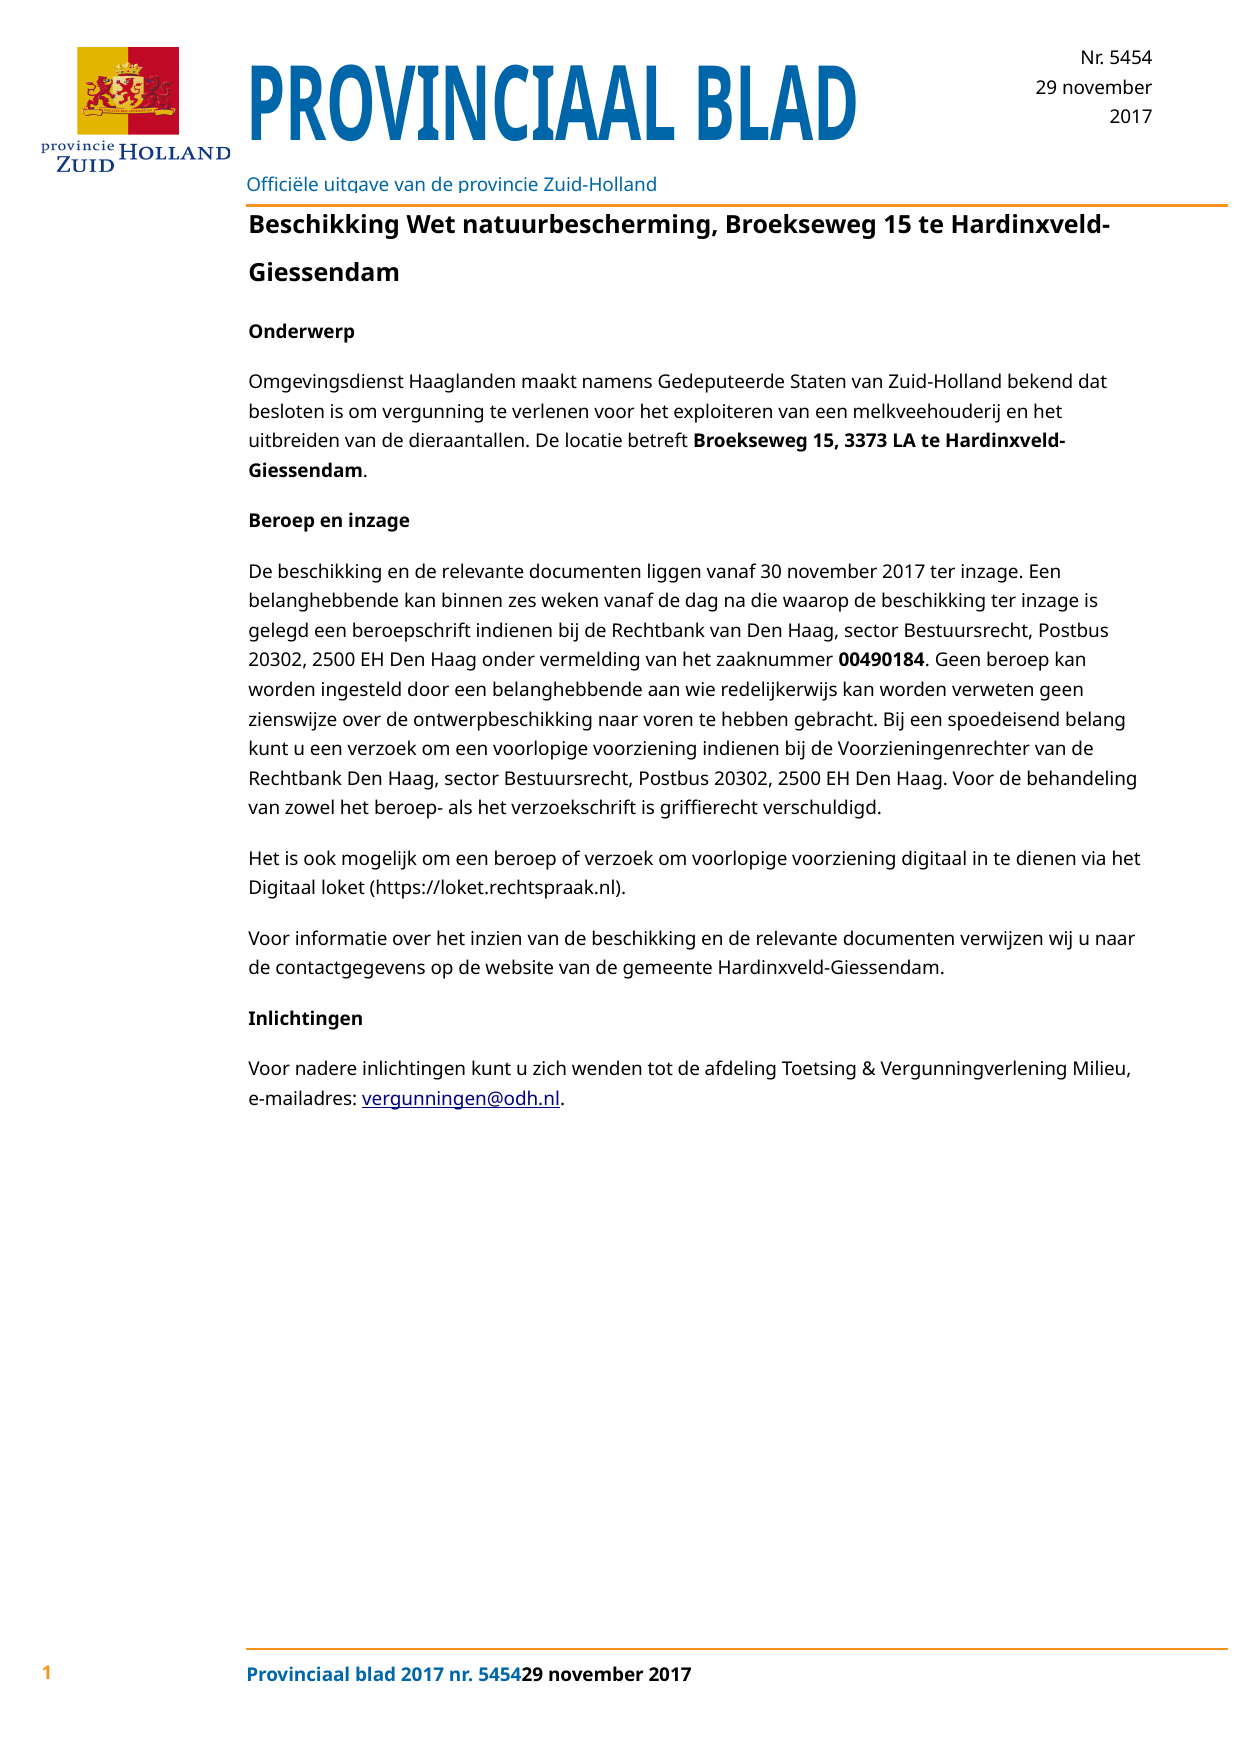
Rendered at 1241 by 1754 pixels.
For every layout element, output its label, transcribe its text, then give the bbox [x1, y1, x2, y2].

text De beschikking en de relevante documenten liggen vanaf 30 november 2017 ter inzage. Een belanghebbende kan binnen zes weken vanaf de dag na die waarop de beschikking ter inzage is gelegd een beroepschrift indienen bij de Rechtbank van Den Haag, sector Bestuursrecht, Postbus 20302, 2500 EH Den Haag onder vermelding van het zaaknummer 00490184. Geen beroep kan worden ingesteld door een belanghebbende aan wie redelijkerwijs kan worden verweten geen zienswijze over de ontwerpbeschikking naar voren te hebben gebracht. Bij een spoedeisend belang kunt u een verzoek om een voorlopige voorziening indienen bij de Voorzieningenrechter van de Rechtbank Den Haag, sector Bestuursrecht, Postbus 20302, 2500 EH Den Haag. Voor de behandeling van zowel het beroep- als het verzoekschrift is griffierecht verschuldigd. [248, 558, 1152, 820]
text Inlichtingen [248, 1005, 1152, 1031]
text Omgevingsdienst Haaglanden maakt namens Gedeputeerde Staten van Zuid-Holland bekend dat besloten is om vergunning te verlenen voor het exploiteren van een melkveehouderij en het uitbreiden van de dieraantallen. De locatie betreft Broekseweg 15, 3373 LA te Hardinxveld-Giessendam. [248, 368, 1152, 483]
text Voor informatie over het inzien van de beschikking en de relevante documenten verwijzen wij u naar de contactgegevens op de website van de gemeente Hardinxveld-Giessendam. [248, 925, 1152, 980]
text Onderwerp [248, 318, 1152, 344]
text Beroep en inzage [248, 507, 1152, 533]
text Het is ook mogelijk om een beroep of verzoek om voorlopige voorziening digitaal in te dienen via het Digitaal loket (https://loket.rechtspraak.nl). [248, 845, 1152, 900]
picture [41, 47, 231, 172]
text Beschikking Wet natuurbescherming, Broekseweg 15 te Hardinxveld-Giessendam [248, 207, 1152, 288]
text Voor nadere inlichtingen kunt u zich wenden tot de afdeling Toetsing & Vergunningverlening Milieu, e-mailadres: vergunningen@odh.nl. [248, 1055, 1152, 1111]
